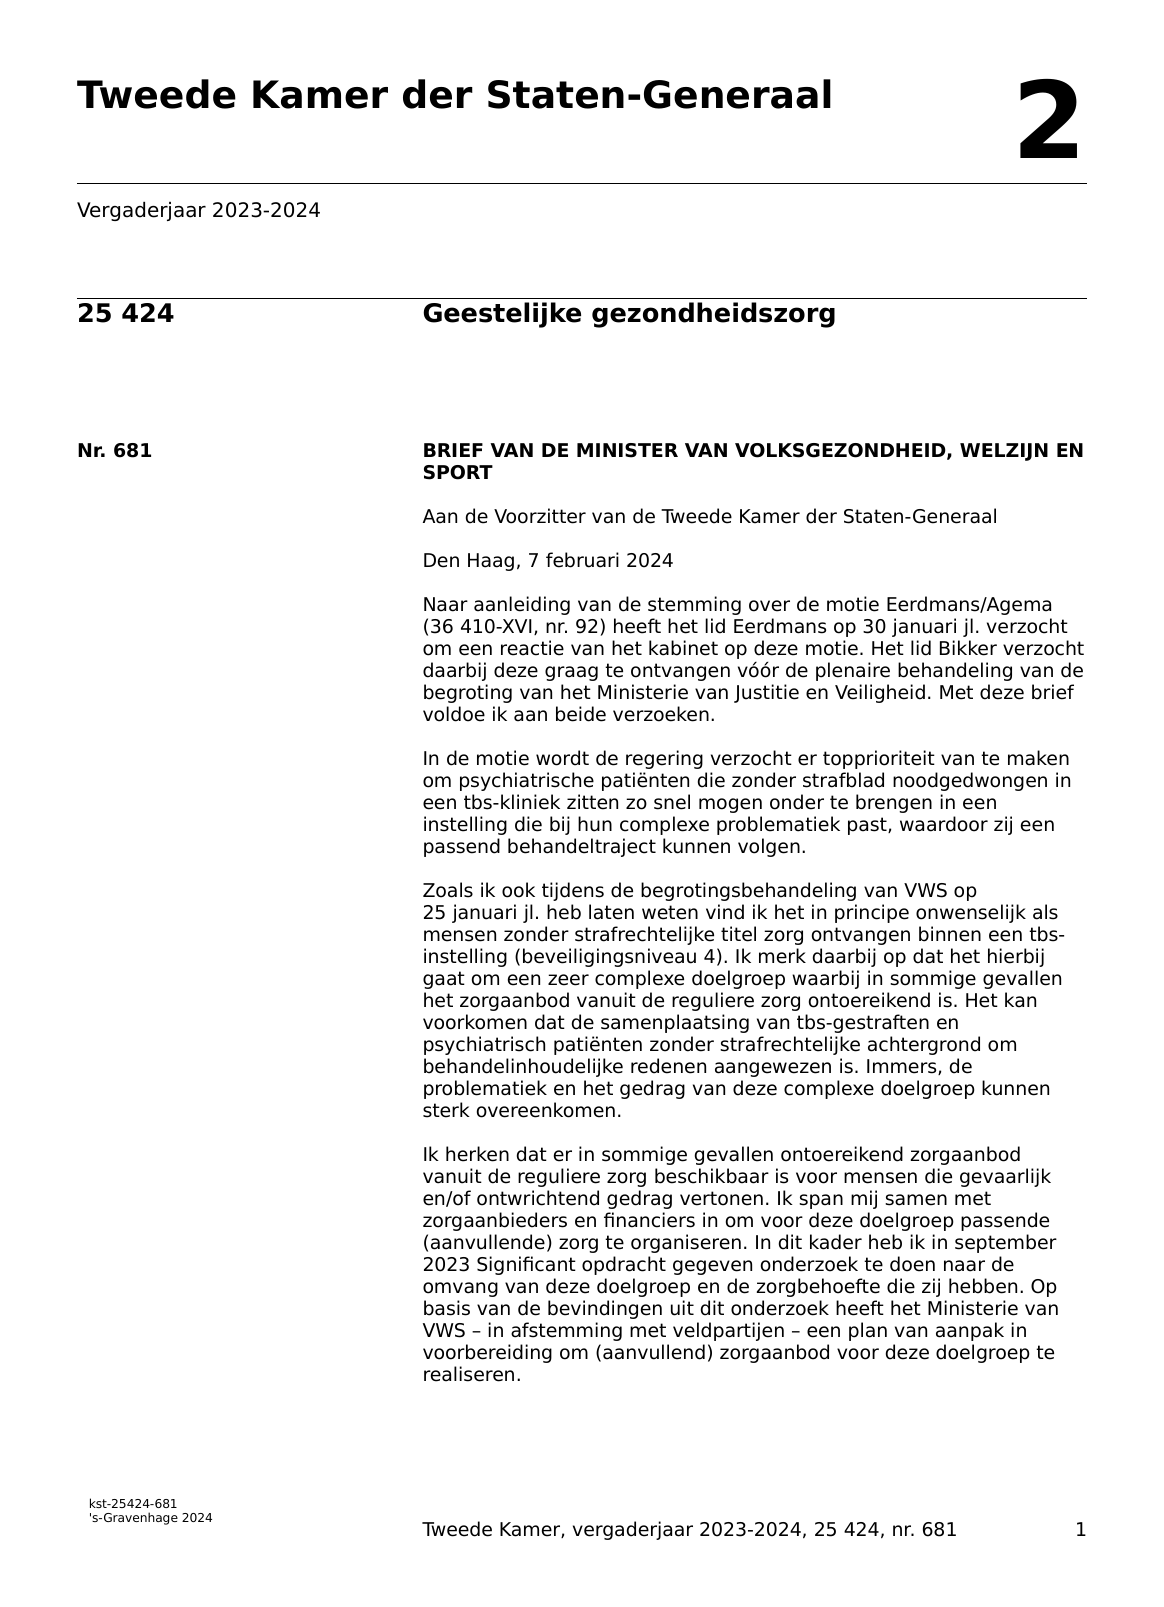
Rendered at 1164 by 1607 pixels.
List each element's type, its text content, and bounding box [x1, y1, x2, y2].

text Zoals ik ook tijdens de begrotingsbehandeling van VWS op 25 januari jl. heb laten weten vind ik het in principe onwenselijk als mensen zonder strafrechtelijke titel zorg ontvangen binnen een tbs-instelling (beveiligingsniveau 4). Ik merk daarbij op dat het hierbij gaat om een zeer complexe doelgroep waarbij in sommige gevallen het zorgaanbod vanuit de reguliere zorg ontoereikend is. Het kan voorkomen dat de samenplaatsing van tbs-gestraften en psychiatrisch patiënten zonder strafrechtelijke achtergrond om behandelinhoudelijke redenen aangewezen is. Immers, de problematiek en het gedrag van deze complexe doelgroep kunnen sterk overeenkomen. [422, 880, 1087, 1122]
text Aan de Voorzitter van de Tweede Kamer der Staten-Generaal [422, 506, 1087, 528]
text kst-25424-681 [88, 1497, 323, 1511]
text Ik herken dat er in sommige gevallen ontoereikend zorgaanbod vanuit de reguliere zorg beschikbaar is voor mensen die gevaarlijk en/of ontwrichtend gedrag vertonen. Ik span mij samen met zorgaanbieders en financiers in om voor deze doelgroep passende (aanvullende) zorg te organiseren. In dit kader heb ik in september 2023 Significant opdracht gegeven onderzoek te doen naar de omvang van deze doelgroep en de zorgbehoefte die zij hebben. Op basis van de bevindingen uit dit onderzoek heeft het Ministerie van VWS – in afstemming met veldpartijen – een plan van aanpak in voorbereiding om (aanvullend) zorgaanbod voor deze doelgroep te realiseren. [422, 1144, 1087, 1386]
text Den Haag, 7 februari 2024 [422, 550, 1087, 572]
subtitle 25 424 Geestelijke gezondheidszorg [77, 299, 1087, 329]
table_header 2 [886, 59, 1087, 183]
table_header Tweede Kamer der Staten-Generaal [77, 59, 886, 183]
subtitle Nr. 681 BRIEF VAN DE MINISTER VAN VOLKSGEZONDHEID, WELZIJN EN SPORT [77, 440, 1087, 484]
table_cell Vergaderjaar 2023-2024 [77, 184, 1087, 298]
text In de motie wordt de regering verzocht er topprioriteit van te maken om psychiatrische patiënten die zonder strafblad noodgedwongen in een tbs-kliniek zitten zo snel mogen onder te brengen in een instelling die bij hun complexe problematiek past, waardoor zij een passend behandeltraject kunnen volgen. [422, 748, 1087, 858]
text Naar aanleiding van de stemming over de motie Eerdmans/Agema (36 410-XVI, nr. 92) heeft het lid Eerdmans op 30 januari jl. verzocht om een reactie van het kabinet op deze motie. Het lid Bikker verzocht daarbij deze graag te ontvangen vóór de plenaire behandeling van de begroting van het Ministerie van Justitie en Veiligheid. Met deze brief voldoe ik aan beide verzoeken. [422, 594, 1087, 726]
text 's-Gravenhage 2024 [88, 1511, 323, 1525]
